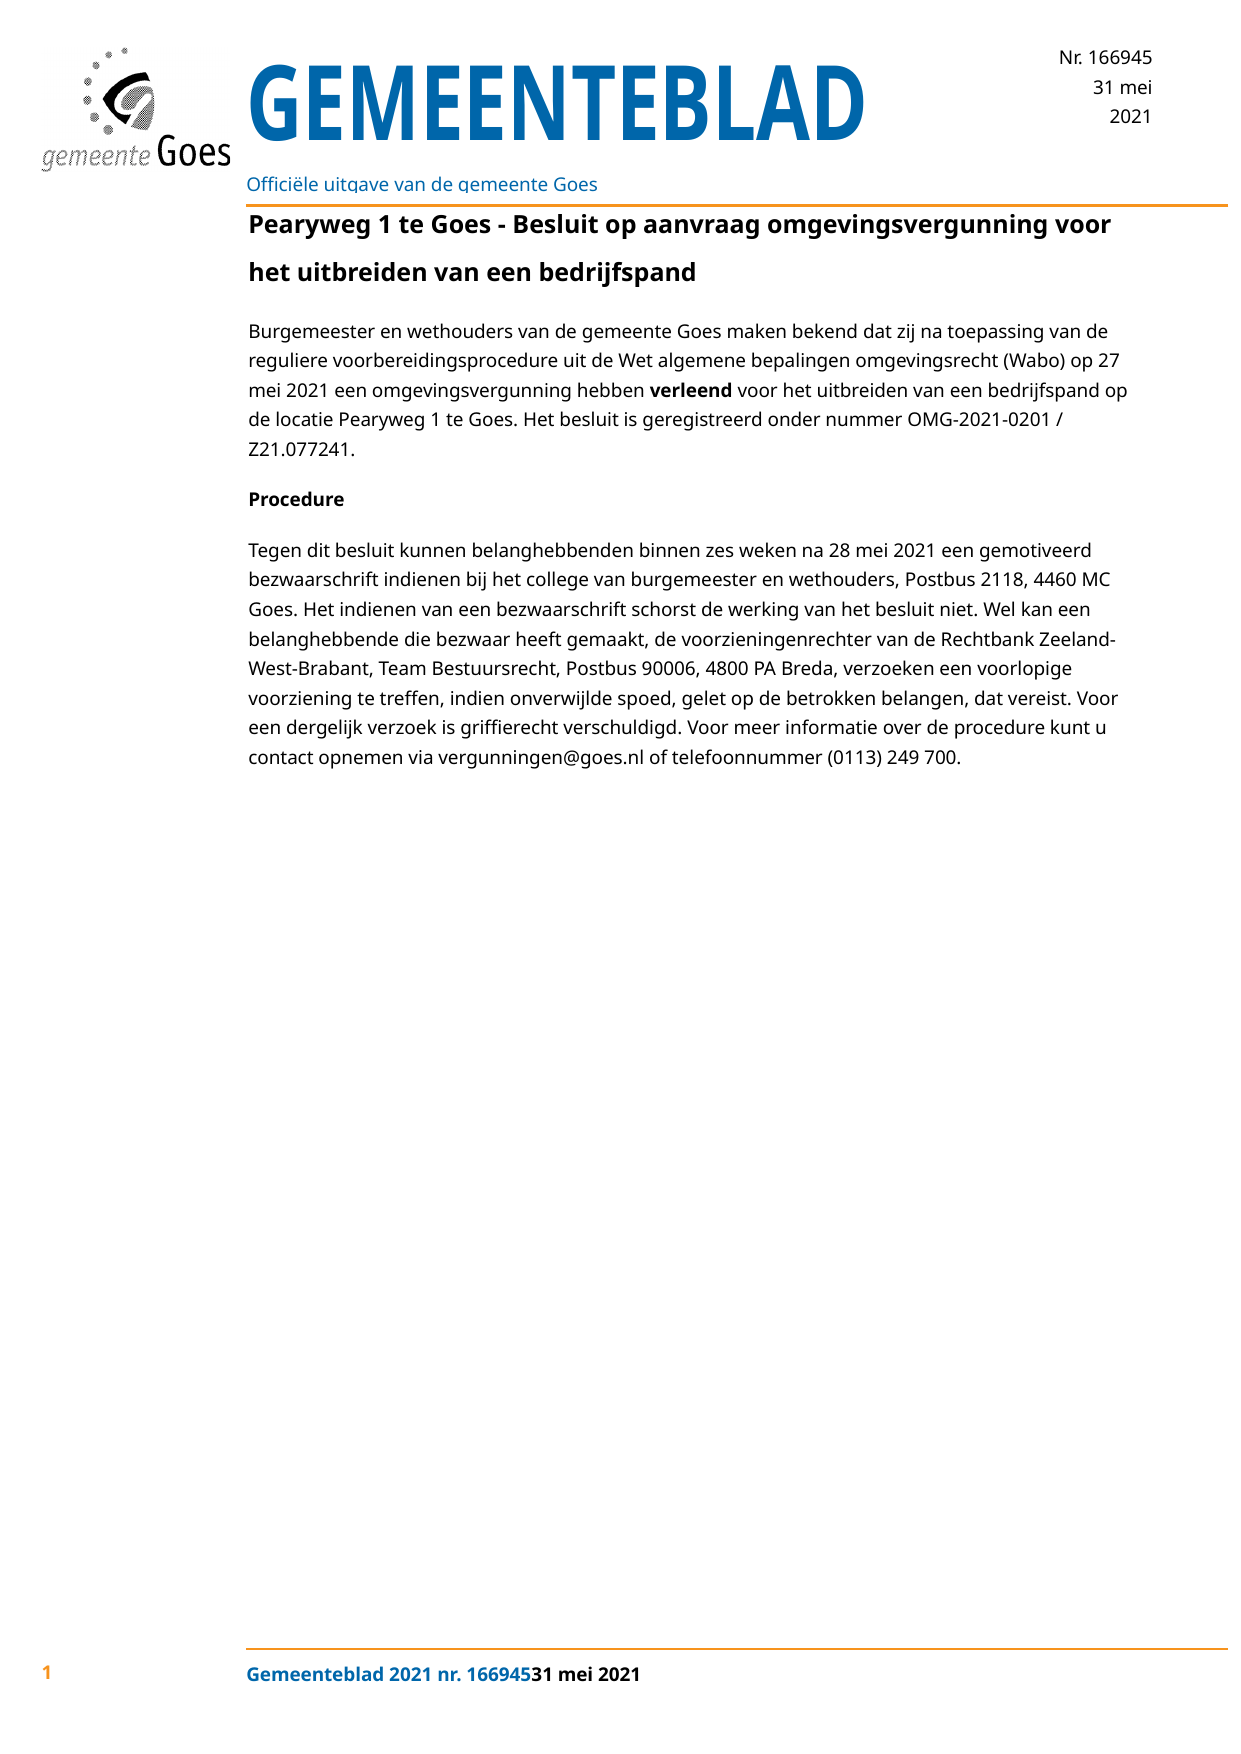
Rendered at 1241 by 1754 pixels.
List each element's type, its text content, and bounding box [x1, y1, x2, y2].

text Procedure [248, 487, 1152, 512]
picture [41, 47, 231, 172]
text Tegen dit besluit kunnen belanghebbenden binnen zes weken na 28 mei 2021 een gemotiveerd bezwaarschrift indienen bij het college van burgemeester en wethouders, Postbus 2118, 4460 MC Goes. Het indienen van een bezwaarschrift schorst de werking van het besluit niet. Wel kan een belanghebbende die bezwaar heeft gemaakt, de voorzieningenrechter van de Rechtbank Zeeland-West-Brabant, Team Bestuursrecht, Postbus 90006, 4800 PA Breda, verzoeken een voorlopige voorziening te treffen, indien onverwijlde spoed, gelet op de betrokken belangen, dat vereist. Voor een dergelijk verzoek is griffierecht verschuldigd. Voor meer informatie over de procedure kunt u contact opnemen via vergunningen@goes.nl of telefoonnummer (0113) 249 700. [248, 537, 1152, 770]
text Pearyweg 1 te Goes - Besluit op aanvraag omgevingsvergunning voor het uitbreiden van een bedrijfspand [248, 207, 1152, 288]
text Burgemeester en wethouders van de gemeente Goes maken bekend dat zij na toepassing van de reguliere voorbereidingsprocedure uit de Wet algemene bepalingen omgevingsrecht (Wabo) op 27 mei 2021 een omgevingsvergunning hebben verleend voor het uitbreiden van een bedrijfspand op de locatie Pearyweg 1 te Goes. Het besluit is geregistreerd onder nummer OMG-2021-0201 / Z21.077241. [248, 318, 1152, 462]
